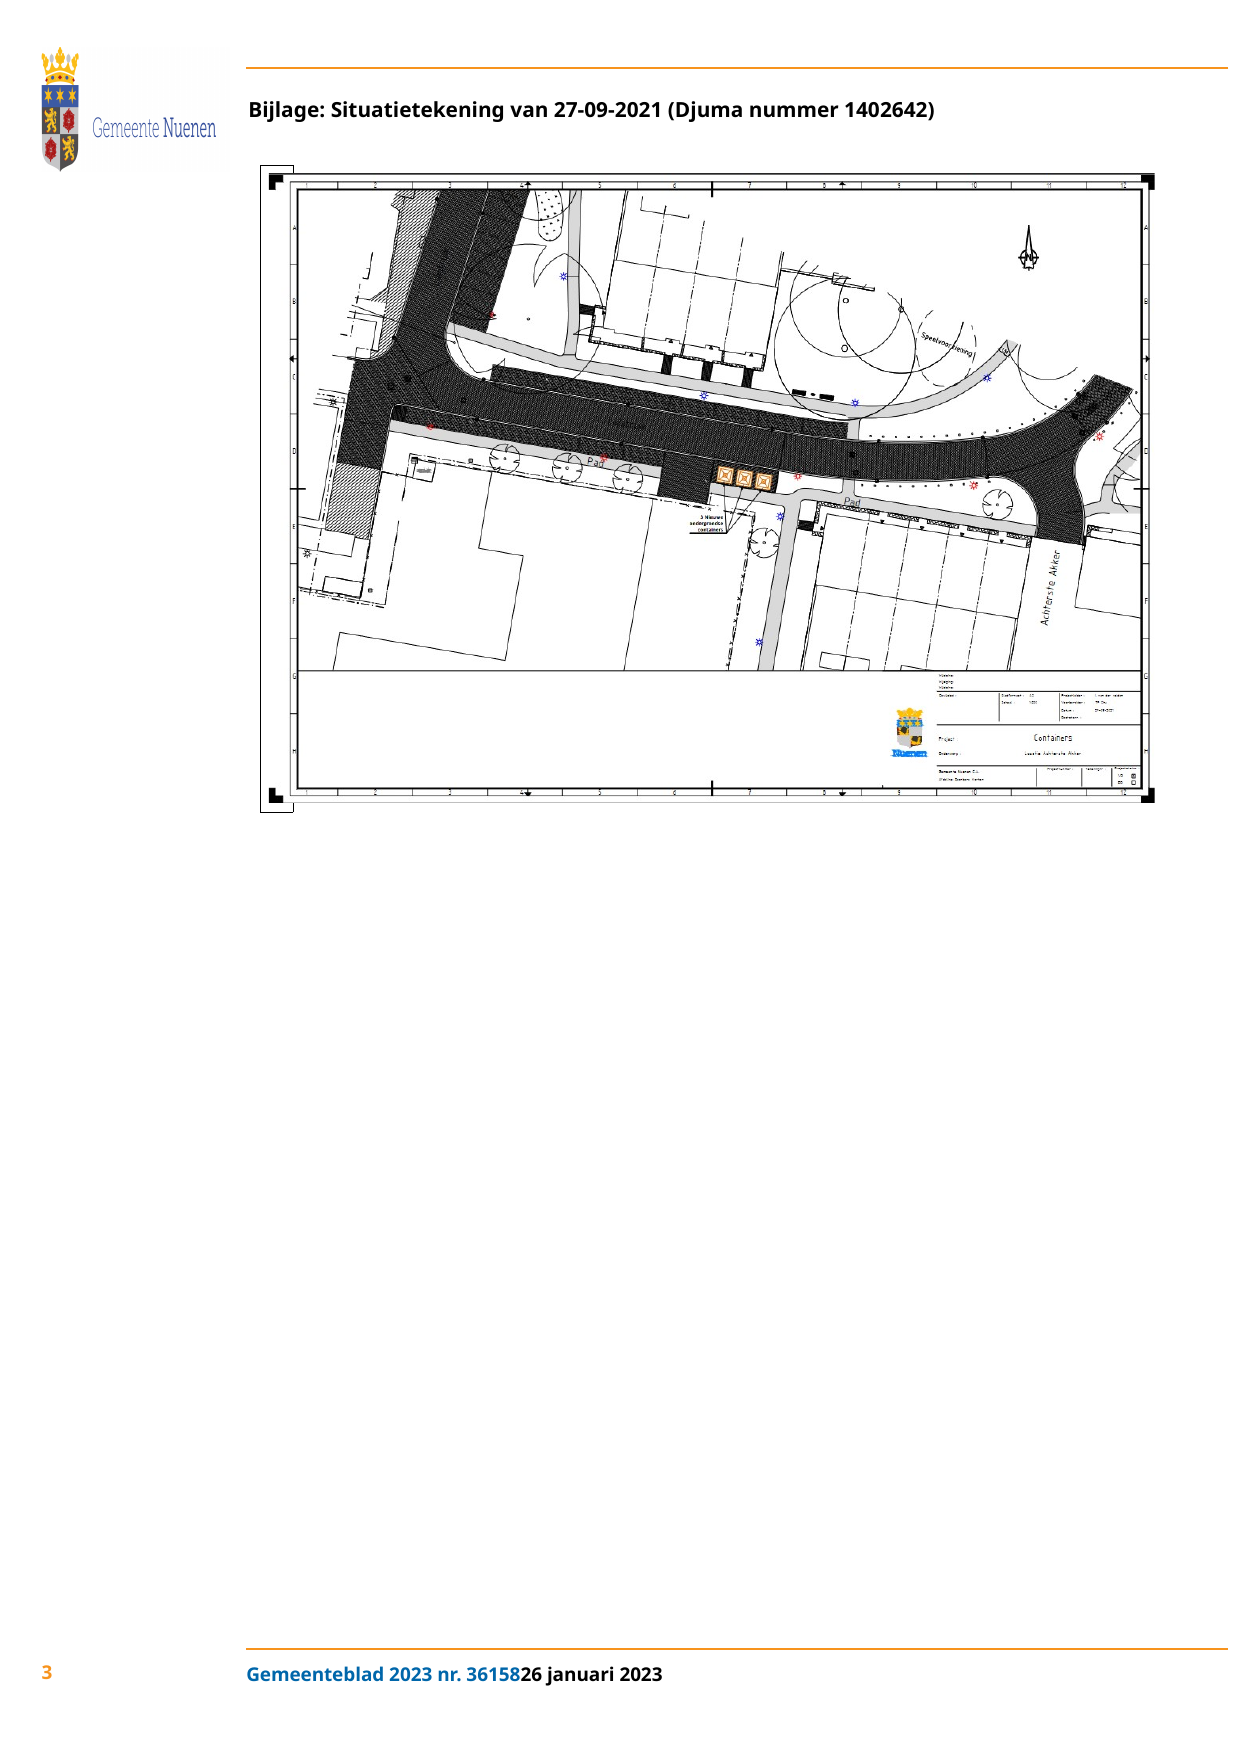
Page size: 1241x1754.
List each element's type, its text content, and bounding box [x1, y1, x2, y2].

picture [268, 173, 1155, 803]
text Bijlage: Situatietekening van 27-09-2021 (Djuma nummer 1402642) [248, 95, 1152, 123]
picture [41, 47, 231, 172]
